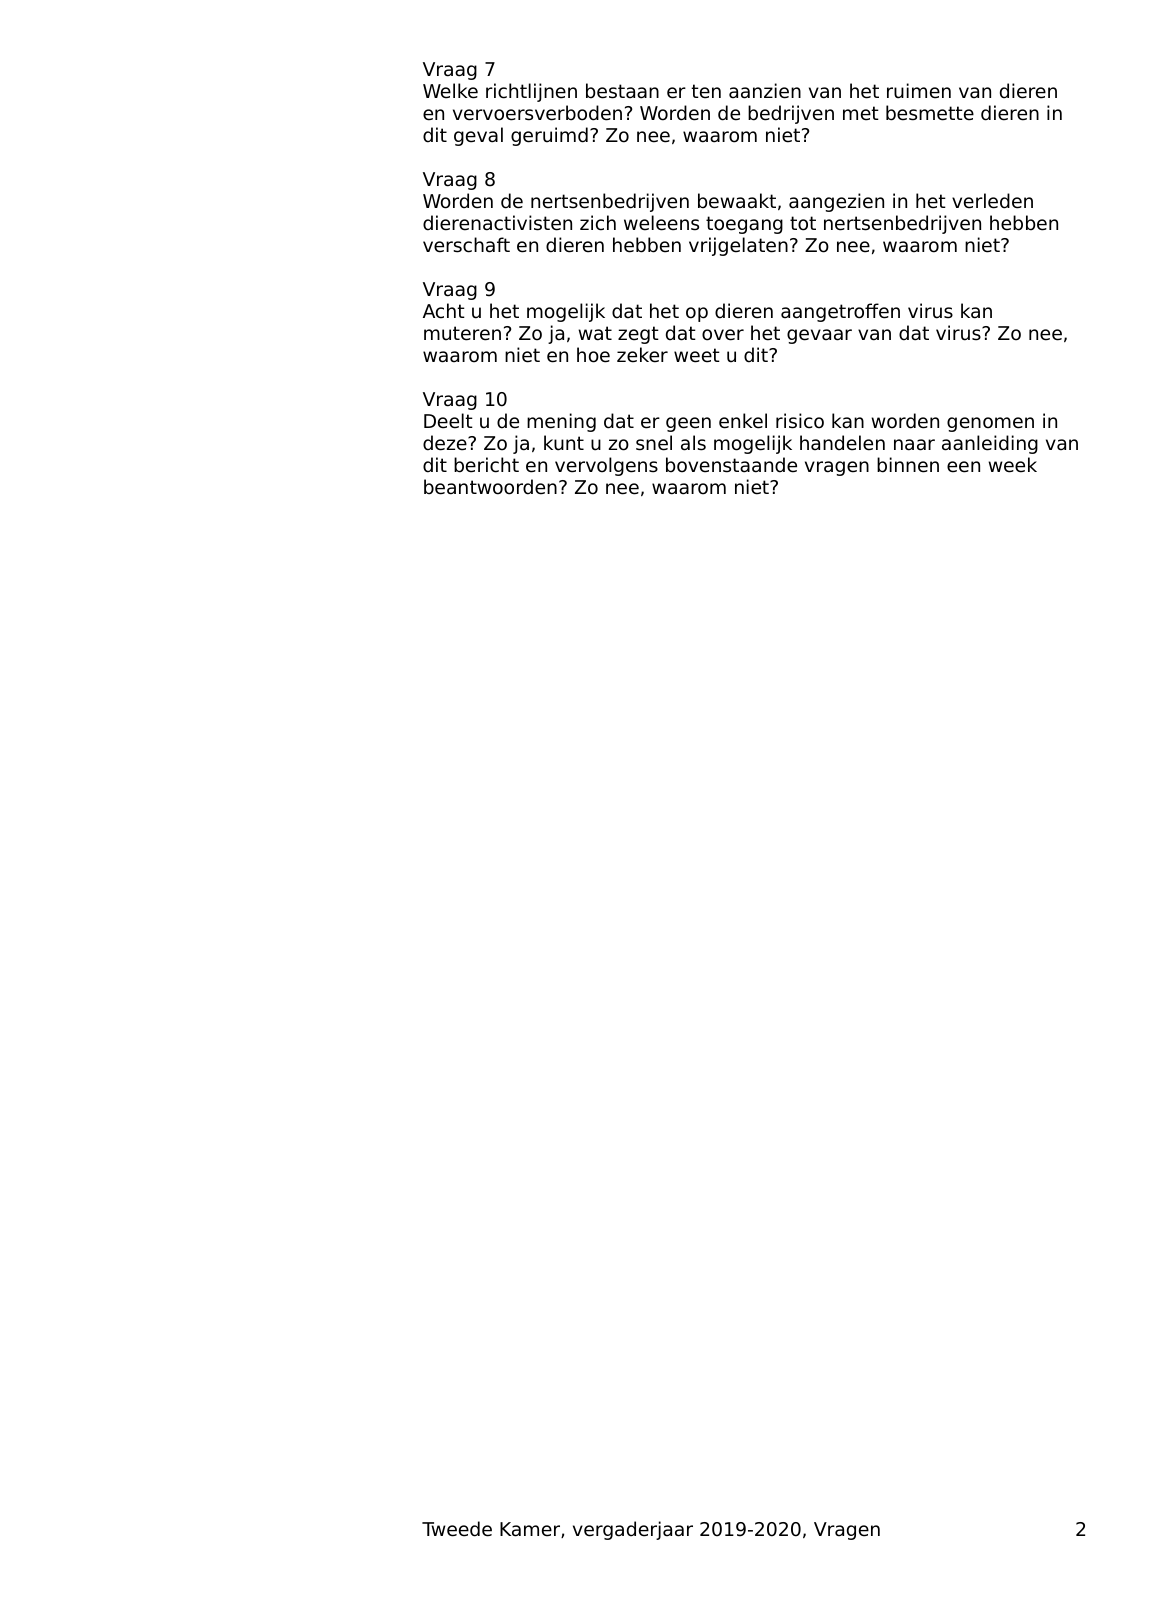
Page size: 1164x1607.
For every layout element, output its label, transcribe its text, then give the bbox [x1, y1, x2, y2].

text Vraag 9 [422, 279, 1087, 301]
text Welke richtlijnen bestaan er ten aanzien van het ruimen van dieren en vervoersverboden? Worden de bedrijven met besmette dieren in dit geval geruimd? Zo nee, waarom niet? [422, 81, 1087, 147]
text Acht u het mogelijk dat het op dieren aangetroffen virus kan muteren? Zo ja, wat zegt dat over het gevaar van dat virus? Zo nee, waarom niet en hoe zeker weet u dit? [422, 301, 1087, 367]
text Vraag 10 [422, 389, 1087, 411]
text Vraag 7 [422, 59, 1087, 81]
text Vraag 8 [422, 169, 1087, 191]
text Worden de nertsenbedrijven bewaakt, aangezien in het verleden dierenactivisten zich weleens toegang tot nertsenbedrijven hebben verschaft en dieren hebben vrijgelaten? Zo nee, waarom niet? [422, 191, 1087, 257]
text Deelt u de mening dat er geen enkel risico kan worden genomen in deze? Zo ja, kunt u zo snel als mogelijk handelen naar aanleiding van dit bericht en vervolgens bovenstaande vragen binnen een week beantwoorden? Zo nee, waarom niet? [422, 411, 1087, 499]
